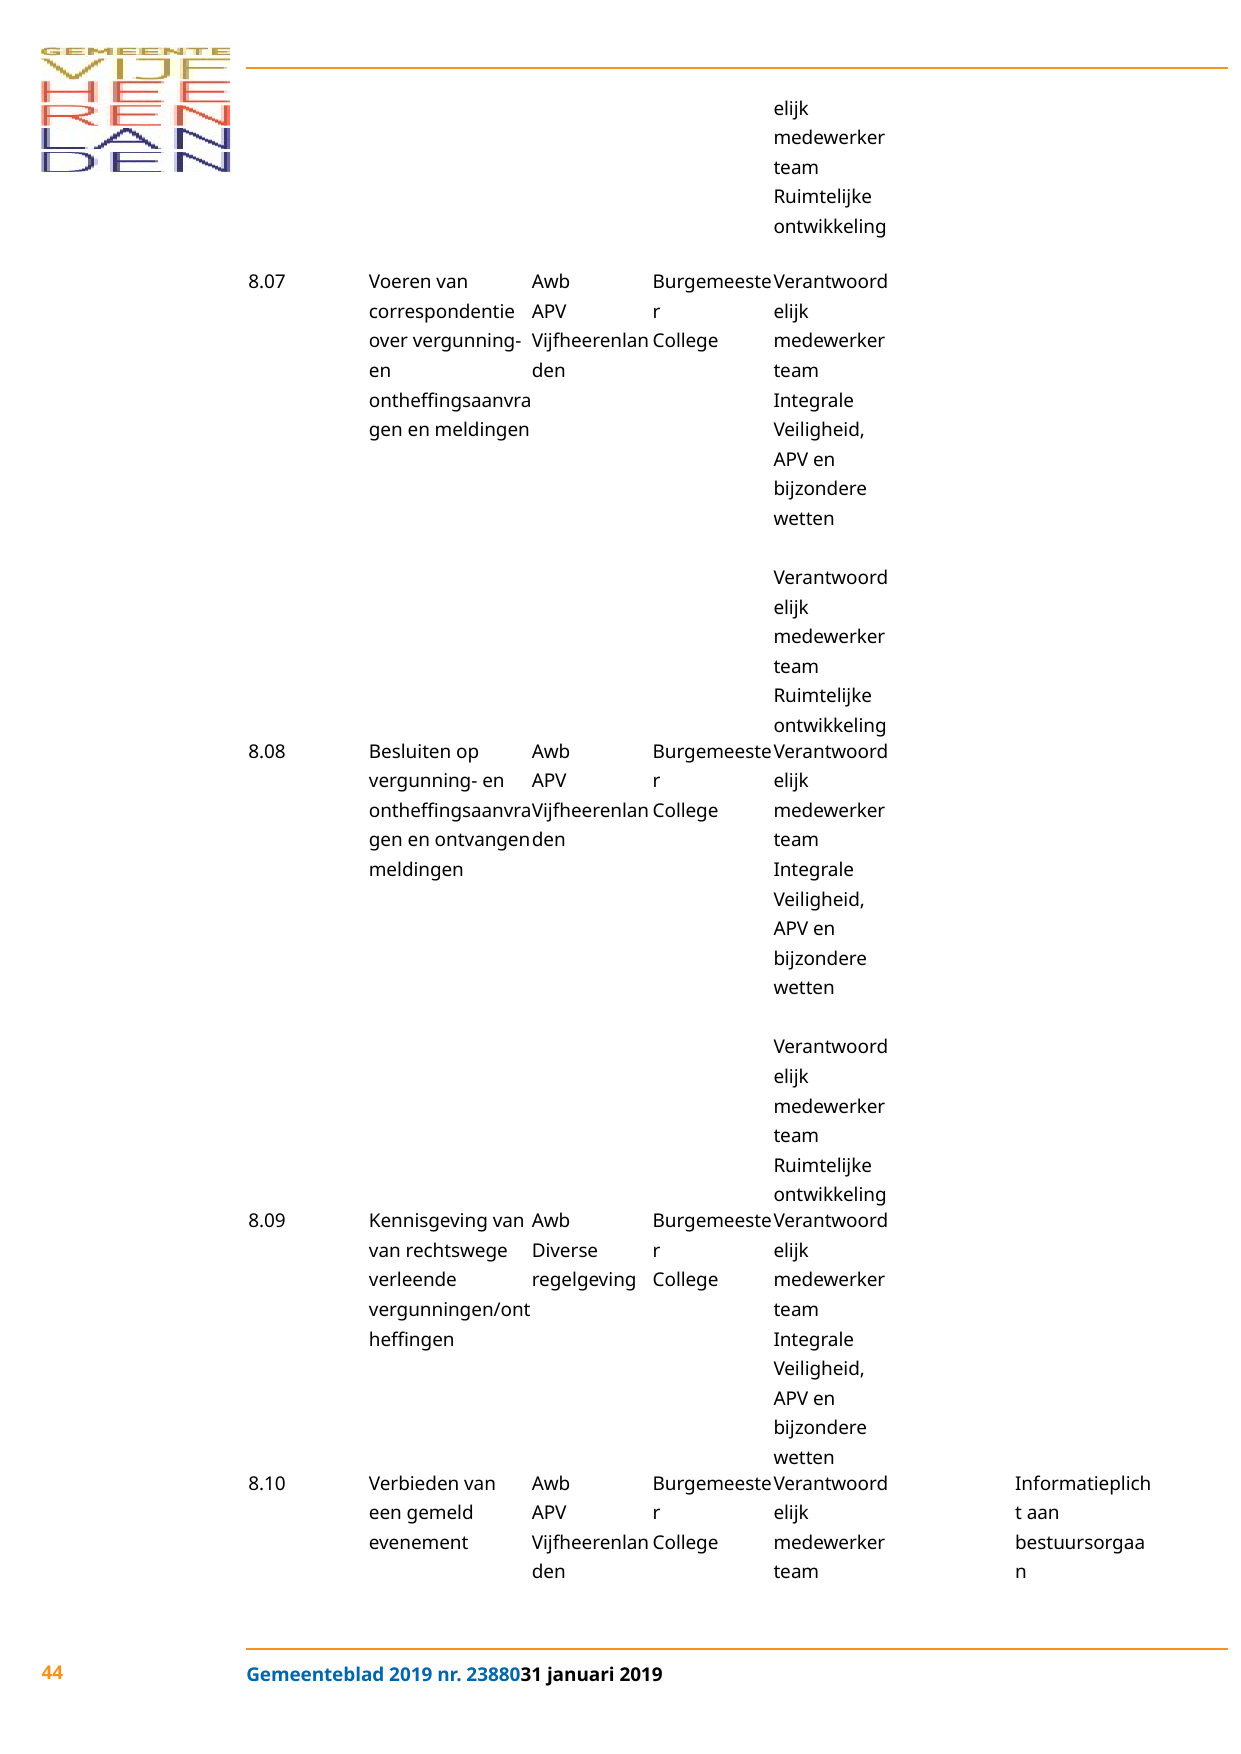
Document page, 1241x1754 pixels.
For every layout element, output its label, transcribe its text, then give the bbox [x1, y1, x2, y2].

table_cell [894, 1470, 1015, 1584]
table_cell 8.09 [248, 1208, 369, 1470]
table_cell 8.07 [248, 269, 369, 738]
table_cell Besluiten op vergunning- en ontheffingsaanvragen en ontvangen meldingen [369, 738, 532, 1207]
table_cell 8.10 [248, 1470, 369, 1584]
table_cell Verantwoordelijk medewerker team [773, 1470, 894, 1584]
table_cell [894, 1208, 1015, 1470]
table_cell [1015, 738, 1152, 1207]
table_cell Burgemeester College [653, 738, 773, 1207]
table_cell Awb APV Vijfheerenlanden [532, 269, 652, 738]
table_cell [894, 269, 1015, 738]
table_cell Verantwoordelijk medewerker team Integrale Veiligheid, APV en bijzondere wetten Verantwoordelijk medewerker team Ruimtelijke ontwikkeling [773, 269, 894, 738]
table_cell [894, 738, 1015, 1207]
table_cell [369, 95, 532, 268]
table_cell Voeren van correspondentie over vergunning- en ontheffingsaanvragen en meldingen [369, 269, 532, 738]
table_cell Awb APV Vijfheerenlanden [532, 1470, 652, 1584]
table_cell elijk medewerker team Ruimtelijke ontwikkeling [773, 95, 894, 268]
table_cell Burgemeester College [653, 1470, 773, 1584]
table_cell 8.08 [248, 738, 369, 1207]
table_cell Awb Diverse regelgeving [532, 1208, 652, 1470]
table_cell [248, 95, 369, 268]
table_cell [894, 95, 1015, 268]
table_cell Kennisgeving van van rechtswege verleende vergunningen/ontheffingen [369, 1208, 532, 1470]
table_cell [1015, 1208, 1152, 1470]
table_cell [1015, 269, 1152, 738]
table_cell Informatieplicht aan bestuursorgaan [1015, 1470, 1152, 1584]
table_cell Awb APV Vijfheerenlanden [532, 738, 652, 1207]
picture [41, 47, 231, 172]
table_cell Burgemeester College [653, 1208, 773, 1470]
table_cell Verantwoordelijk medewerker team Integrale Veiligheid, APV en bijzondere wetten Verantwoordelijk medewerker team Ruimtelijke ontwikkeling [773, 738, 894, 1207]
table_cell Verbieden van een gemeld evenement [369, 1470, 532, 1584]
table_cell [1015, 95, 1152, 268]
table_cell [653, 95, 773, 268]
table_cell Verantwoordelijk medewerker team Integrale Veiligheid, APV en bijzondere wetten [773, 1208, 894, 1470]
table_cell [532, 95, 652, 268]
table_cell Burgemeester College [653, 269, 773, 738]
